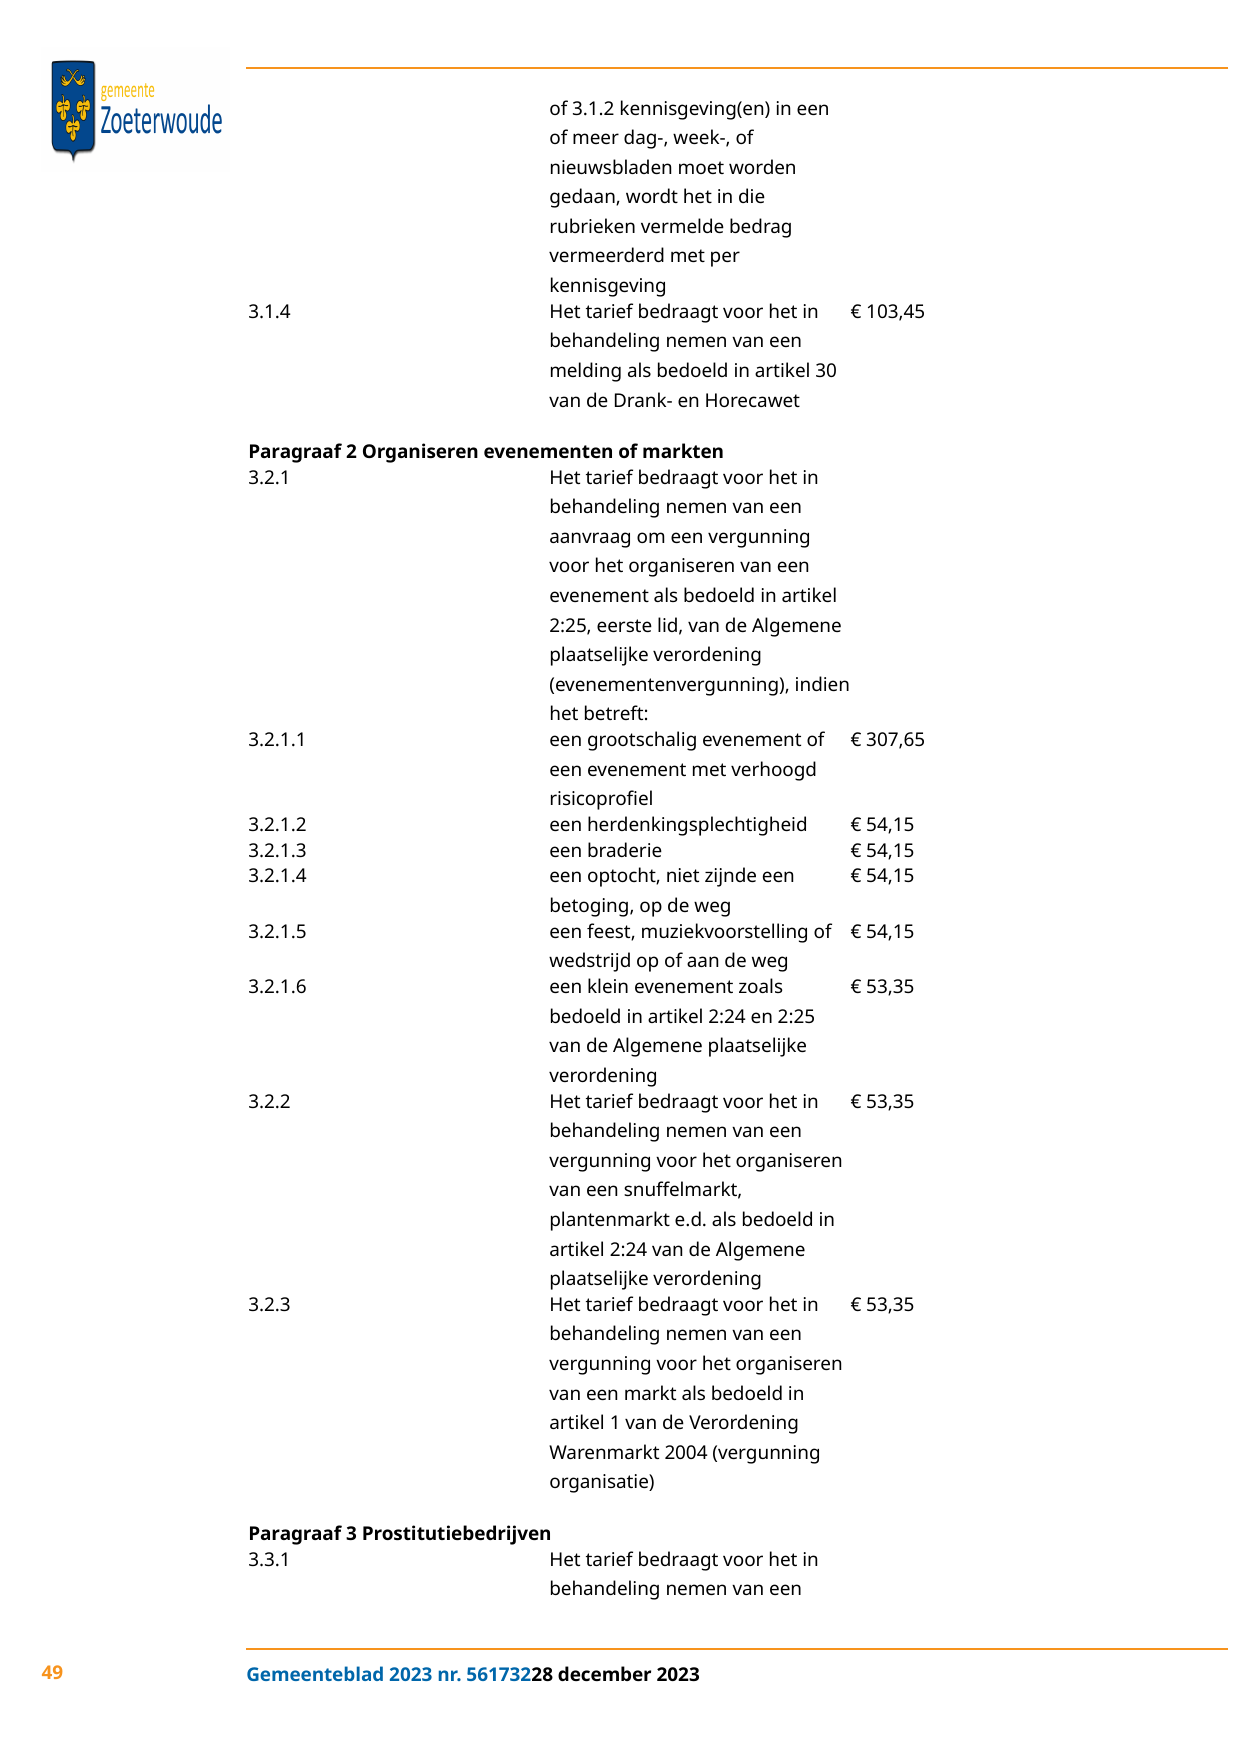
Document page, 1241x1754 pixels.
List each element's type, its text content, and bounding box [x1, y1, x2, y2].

table_cell 3.2.2 [248, 1088, 549, 1291]
table_cell Het tarief bedraagt voor het in behandeling nemen van een [549, 1546, 850, 1601]
table_cell Paragraaf 3 Prostitutiebedrijven [248, 1520, 850, 1546]
table_cell € 307,65 [850, 726, 1152, 811]
table_cell een optocht, niet zijnde een betoging, op de weg [549, 863, 850, 918]
table_cell 3.2.1 [248, 464, 549, 726]
table_cell 3.2.1.6 [248, 973, 549, 1088]
table_cell 3.3.1 [248, 1546, 549, 1601]
table_cell € 54,15 [850, 918, 1152, 973]
table_cell € 53,35 [850, 973, 1152, 1088]
table_cell een herdenkingsplechtigheid [549, 811, 850, 837]
table_cell € 53,35 [850, 1088, 1152, 1291]
table_cell 3.2.3 [248, 1291, 549, 1494]
table_cell [850, 95, 1152, 298]
table_cell 3.2.1.5 [248, 918, 549, 973]
table_cell Het tarief bedraagt voor het in behandeling nemen van een aanvraag om een vergunning voor het organiseren van een evenement als bedoeld in artikel 2:25, eerste lid, van de Algemene plaatselijke verordening (evenementenvergunning), indien het betreft: [549, 464, 850, 726]
table_cell een grootschalig evenement of een evenement met verhoogd risicoprofiel [549, 726, 850, 811]
table_cell [850, 1494, 1152, 1520]
table_cell Het tarief bedraagt voor het in behandeling nemen van een vergunning voor het organiseren van een snuffelmarkt, plantenmarkt e.d. als bedoeld in artikel 2:24 van de Algemene plaatselijke verordening [549, 1088, 850, 1291]
table_cell [850, 1520, 1152, 1546]
table_cell [248, 95, 549, 298]
table_cell [549, 413, 850, 438]
table_cell een feest, muziekvoorstelling of wedstrijd op of aan de weg [549, 918, 850, 973]
table_cell of 3.1.2 kennisgeving(en) in een of meer dag-, week-, of nieuwsbladen moet worden gedaan, wordt het in die rubrieken vermelde bedrag vermeerderd met per kennisgeving [549, 95, 850, 298]
table_cell [850, 413, 1152, 438]
table_cell 3.2.1.2 [248, 811, 549, 837]
table_cell Het tarief bedraagt voor het in behandeling nemen van een melding als bedoeld in artikel 30 van de Drank- en Horecawet [549, 298, 850, 412]
table_cell € 103,45 [850, 298, 1152, 412]
table_cell € 54,15 [850, 811, 1152, 837]
table_cell € 54,15 [850, 863, 1152, 918]
table_cell [248, 413, 549, 438]
table_cell 3.1.4 [248, 298, 549, 412]
table_cell [850, 438, 1152, 464]
table_cell 3.2.1.1 [248, 726, 549, 811]
table_cell € 53,35 [850, 1291, 1152, 1494]
table_cell een klein evenement zoals bedoeld in artikel 2:24 en 2:25 van de Algemene plaatselijke verordening [549, 973, 850, 1088]
table_cell [850, 1546, 1152, 1601]
table_cell 3.2.1.4 [248, 863, 549, 918]
table_cell Het tarief bedraagt voor het in behandeling nemen van een vergunning voor het organiseren van een markt als bedoeld in artikel 1 van de Verordening Warenmarkt 2004 (vergunning organisatie) [549, 1291, 850, 1494]
table_cell 3.2.1.3 [248, 837, 549, 863]
table_cell een braderie [549, 837, 850, 863]
table_cell € 54,15 [850, 837, 1152, 863]
table_cell [850, 464, 1152, 726]
picture [41, 47, 231, 172]
table_cell [549, 1494, 850, 1520]
table_cell [248, 1494, 549, 1520]
table_cell Paragraaf 2 Organiseren evenementen of markten [248, 438, 850, 464]
